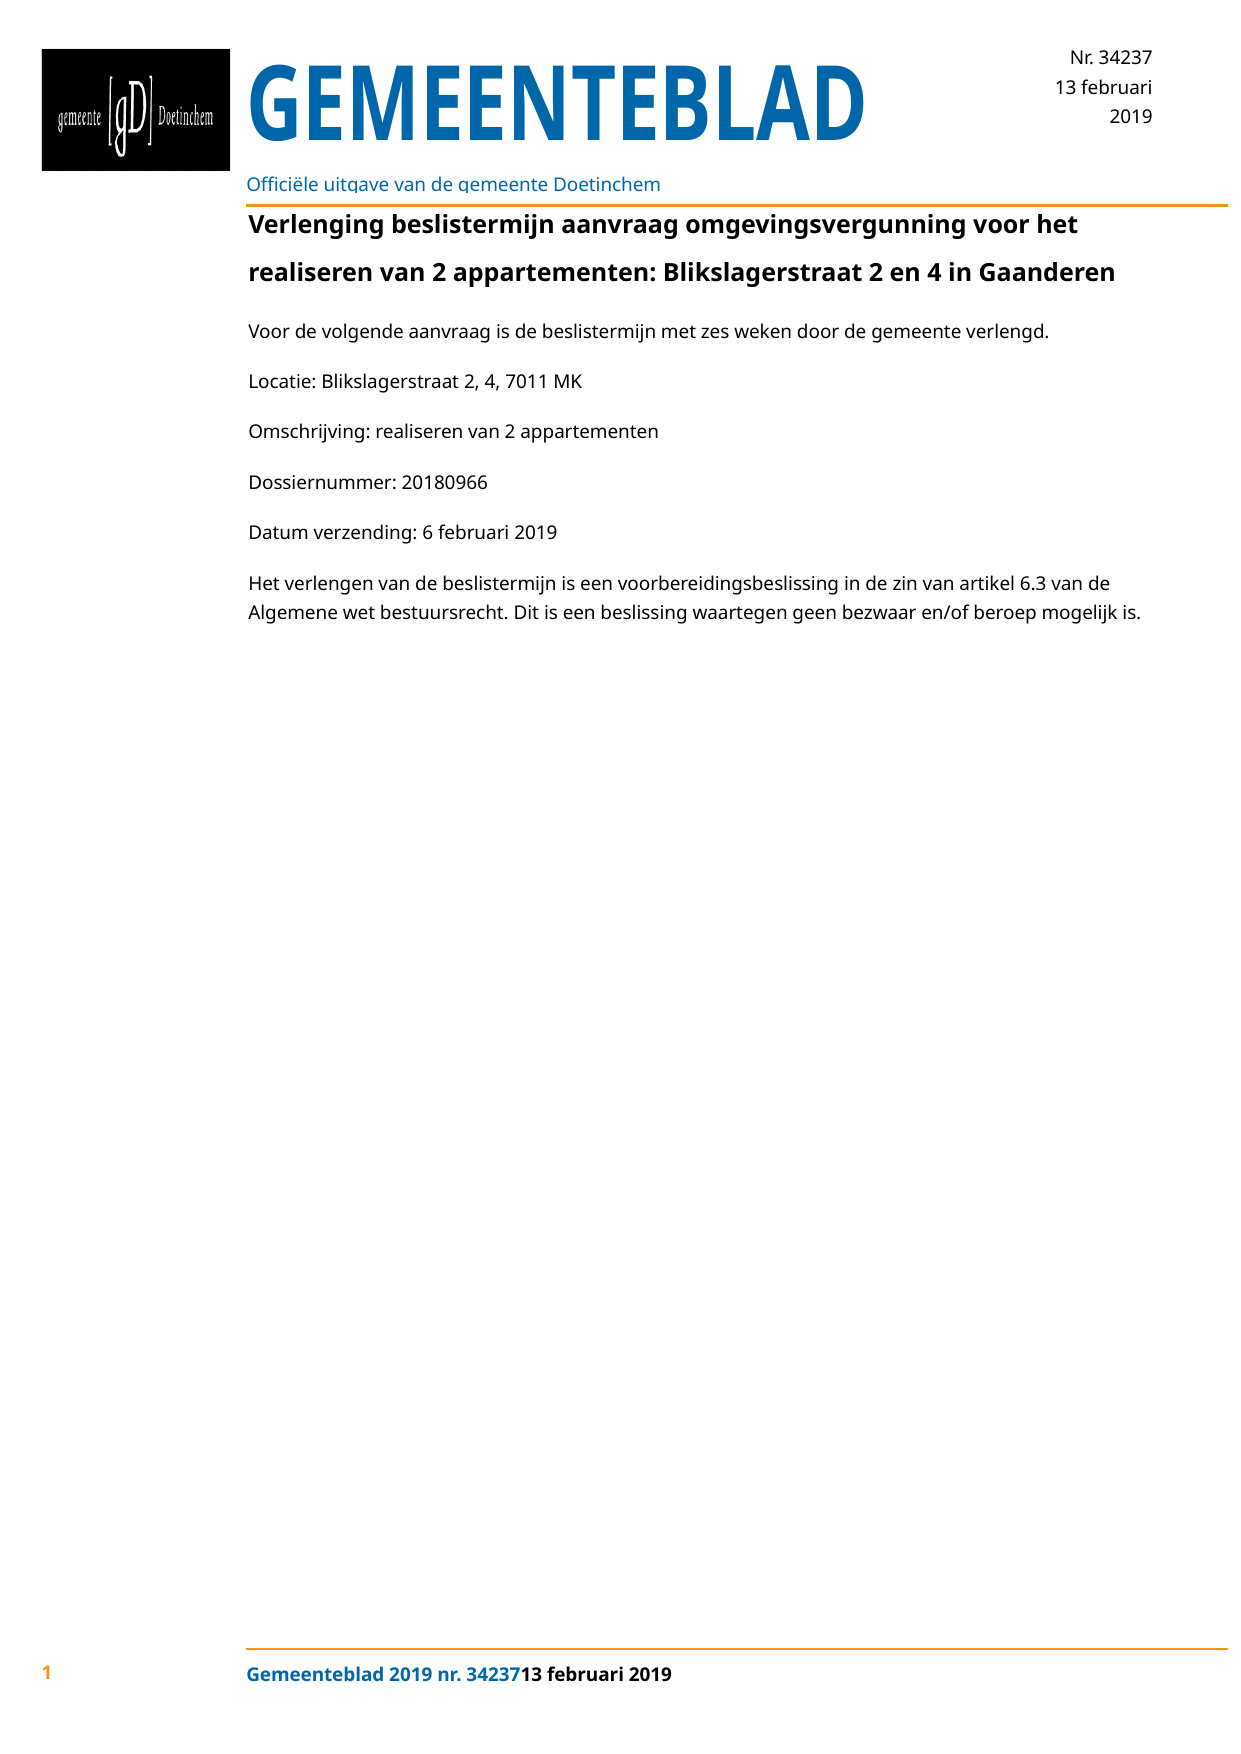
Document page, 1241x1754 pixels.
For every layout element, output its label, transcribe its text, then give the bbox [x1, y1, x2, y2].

text Omschrijving: realiseren van 2 appartementen [248, 419, 1152, 444]
text Datum verzending: 6 februari 2019 [248, 519, 1152, 545]
picture [41, 47, 231, 172]
text Locatie: Blikslagerstraat 2, 4, 7011 MK [248, 368, 1152, 394]
text Voor de volgende aanvraag is de beslistermijn met zes weken door de gemeente verlengd. [248, 318, 1152, 344]
text Het verlengen van de beslistermijn is een voorbereidingsbeslissing in de zin van artikel 6.3 van de Algemene wet bestuursrecht. Dit is een beslissing waartegen geen bezwaar en/of beroep mogelijk is. [248, 570, 1152, 625]
text Verlenging beslistermijn aanvraag omgevingsvergunning voor het realiseren van 2 appartementen: Blikslagerstraat 2 en 4 in Gaanderen [248, 207, 1152, 288]
text Dossiernummer: 20180966 [248, 469, 1152, 495]
